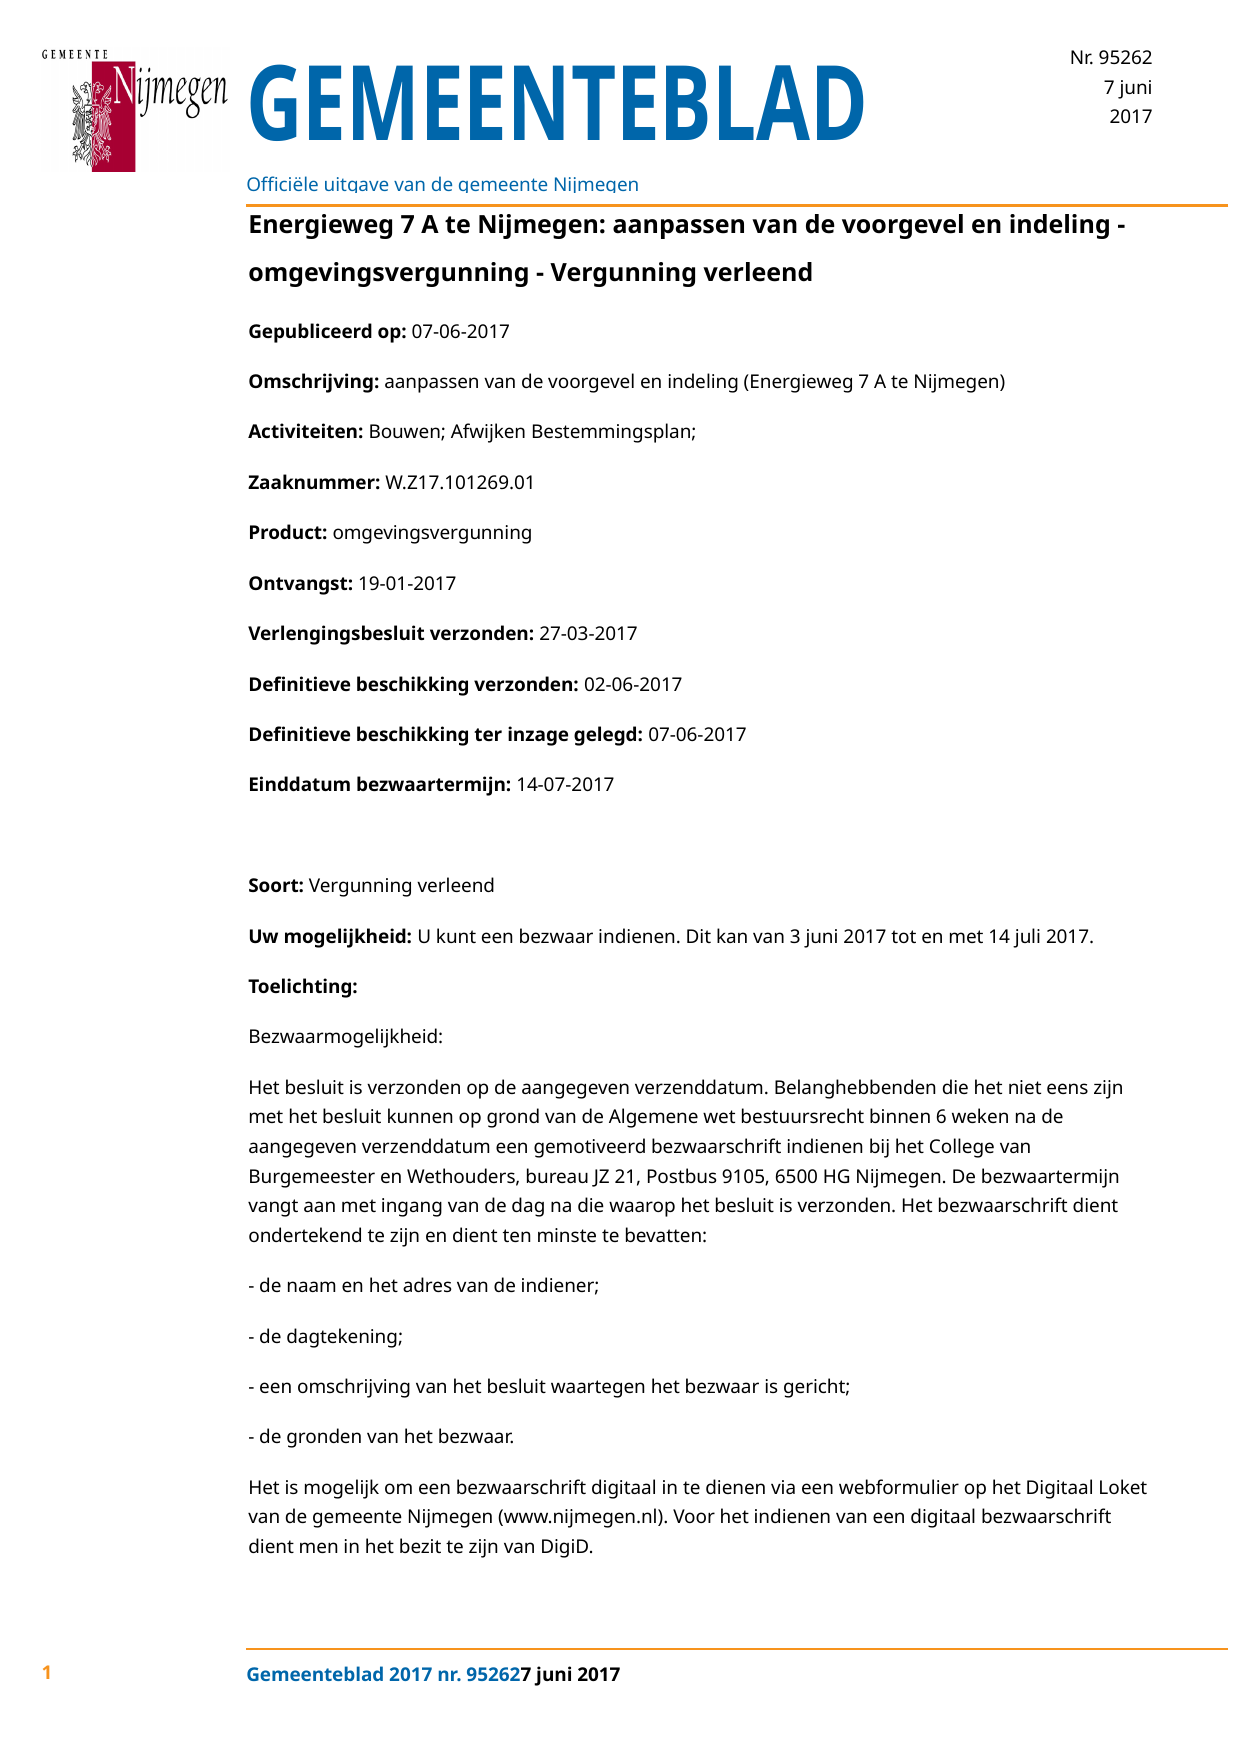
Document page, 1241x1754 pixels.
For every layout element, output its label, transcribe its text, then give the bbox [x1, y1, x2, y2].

text Activiteiten: Bouwen; Afwijken Bestemmingsplan; [248, 419, 1152, 444]
text Ontvangst: 19-01-2017 [248, 570, 1152, 596]
text Verlengingsbesluit verzonden: 27-03-2017 [248, 620, 1152, 646]
text - de gronden van het bezwaar. [248, 1424, 1152, 1449]
text Energieweg 7 A te Nijmegen: aanpassen van de voorgevel en indeling - omgevingsvergunning - Vergunning verleend [248, 207, 1152, 288]
text Uw mogelijkheid: U kunt een bezwaar indienen. Dit kan van 3 juni 2017 tot en met 14 juli 2017. [248, 923, 1152, 949]
text Bezwaarmogelijkheid: [248, 1024, 1152, 1049]
text - de dagtekening; [248, 1323, 1152, 1349]
text - de naam en het adres van de indiener; [248, 1272, 1152, 1298]
picture [41, 47, 231, 172]
text Toelichting: [248, 973, 1152, 999]
text Einddatum bezwaartermijn: 14-07-2017 [248, 772, 1152, 797]
text Het besluit is verzonden op de aangegeven verzenddatum. Belanghebbenden die het niet eens zijn met het besluit kunnen op grond van de Algemene wet bestuursrecht binnen 6 weken na de aangegeven verzenddatum een gemotiveerd bezwaarschrift indienen bij het College van Burgemeester en Wethouders, bureau JZ 21, Postbus 9105, 6500 HG Nijmegen. De bezwaartermijn vangt aan met ingang van de dag na die waarop het besluit is verzonden. Het bezwaarschrift dient ondertekend te zijn en dient ten minste te bevatten: [248, 1074, 1152, 1248]
text Het is mogelijk om een bezwaarschrift digitaal in te dienen via een webformulier op het Digitaal Loket van de gemeente Nijmegen (www.nijmegen.nl). Voor het indienen van een digitaal bezwaarschrift dient men in het bezit te zijn van DigiD. [248, 1474, 1152, 1559]
text Definitieve beschikking verzonden: 02-06-2017 [248, 671, 1152, 697]
text Definitieve beschikking ter inzage gelegd: 07-06-2017 [248, 721, 1152, 747]
text Soort: Vergunning verleend [248, 872, 1152, 898]
text Product: omgevingsvergunning [248, 519, 1152, 545]
text Zaaknummer: W.Z17.101269.01 [248, 469, 1152, 495]
text Omschrijving: aanpassen van de voorgevel en indeling (Energieweg 7 A te Nijmegen) [248, 368, 1152, 394]
text - een omschrijving van het besluit waartegen het bezwaar is gericht; [248, 1373, 1152, 1399]
text Gepubliceerd op: 07-06-2017 [248, 318, 1152, 344]
